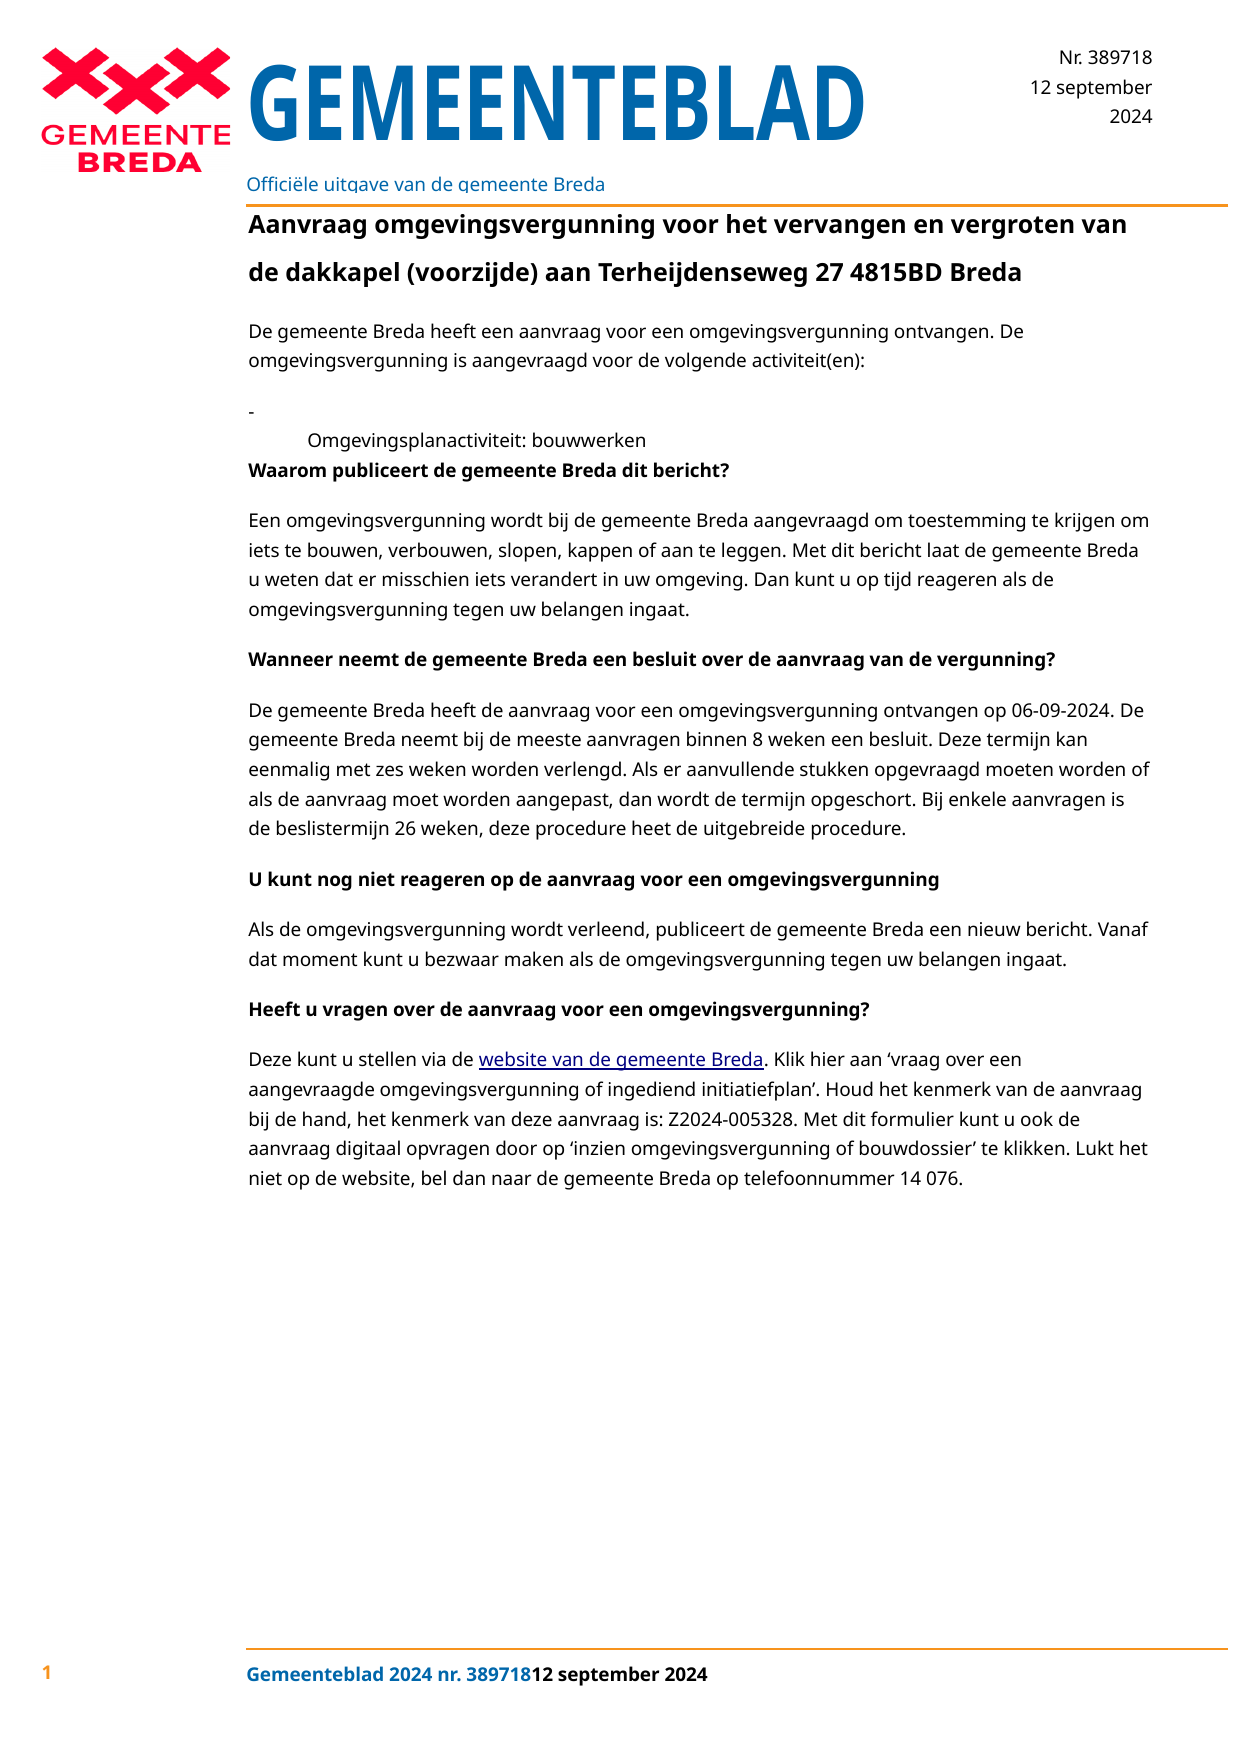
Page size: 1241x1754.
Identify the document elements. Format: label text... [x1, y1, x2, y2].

picture [41, 47, 231, 172]
text De gemeente Breda heeft de aanvraag voor een omgevingsvergunning ontvangen op 06-09-2024. De gemeente Breda neemt bij de meeste aanvragen binnen 8 weken een besluit. Deze termijn kan eenmalig met zes weken worden verlengd. Als er aanvullende stukken opgevraagd moeten worden of als de aanvraag moet worden aangepast, dan wordt de termijn opgeschort. Bij enkele aanvragen is de beslistermijn 26 weken, deze procedure heet de uitgebreide procedure. [248, 697, 1152, 841]
list Omgevingsplanactiviteit: bouwwerken [248, 427, 1152, 453]
text De gemeente Breda heeft een aanvraag voor een omgevingsvergunning ontvangen. De omgevingsvergunning is aangevraagd voor de volgende activiteit(en): [248, 318, 1152, 373]
text Waarom publiceert de gemeente Breda dit bericht? [248, 457, 1152, 483]
text Een omgevingsvergunning wordt bij de gemeente Breda aangevraagd om toestemming te krijgen om iets te bouwen, verbouwen, slopen, kappen of aan te leggen. Met dit bericht laat de gemeente Breda u weten dat er misschien iets verandert in uw omgeving. Dan kunt u op tijd reageren als de omgevingsvergunning tegen uw belangen ingaat. [248, 507, 1152, 622]
text Wanneer neemt de gemeente Breda een besluit over de aanvraag van de vergunning? [248, 647, 1152, 672]
text Aanvraag omgevingsvergunning voor het vervangen en vergroten van de dakkapel (voorzijde) aan Terheijdenseweg 27 4815BD Breda [248, 207, 1152, 288]
text Als de omgevingsvergunning wordt verleend, publiceert de gemeente Breda een nieuw bericht. Vanaf dat moment kunt u bezwaar maken als de omgevingsvergunning tegen uw belangen ingaat. [248, 916, 1152, 972]
text Deze kunt u stellen via de website van de gemeente Breda. Klik hier aan ‘vraag over een aangevraagde omgevingsvergunning of ingediend initiatiefplan’. Houd het kenmerk van de aanvraag bij de hand, het kenmerk van deze aanvraag is: Z2024-005328. Met dit formulier kunt u ook de aanvraag digitaal opvragen door op ‘inzien omgevingsvergunning of bouwdossier’ te klikken. Lukt het niet op de website, bel dan naar de gemeente Breda op telefoonnummer 14 076. [248, 1047, 1152, 1191]
text Heeft u vragen over de aanvraag voor een omgevingsvergunning? [248, 996, 1152, 1022]
text U kunt nog niet reageren op de aanvraag voor een omgevingsvergunning [248, 866, 1152, 892]
